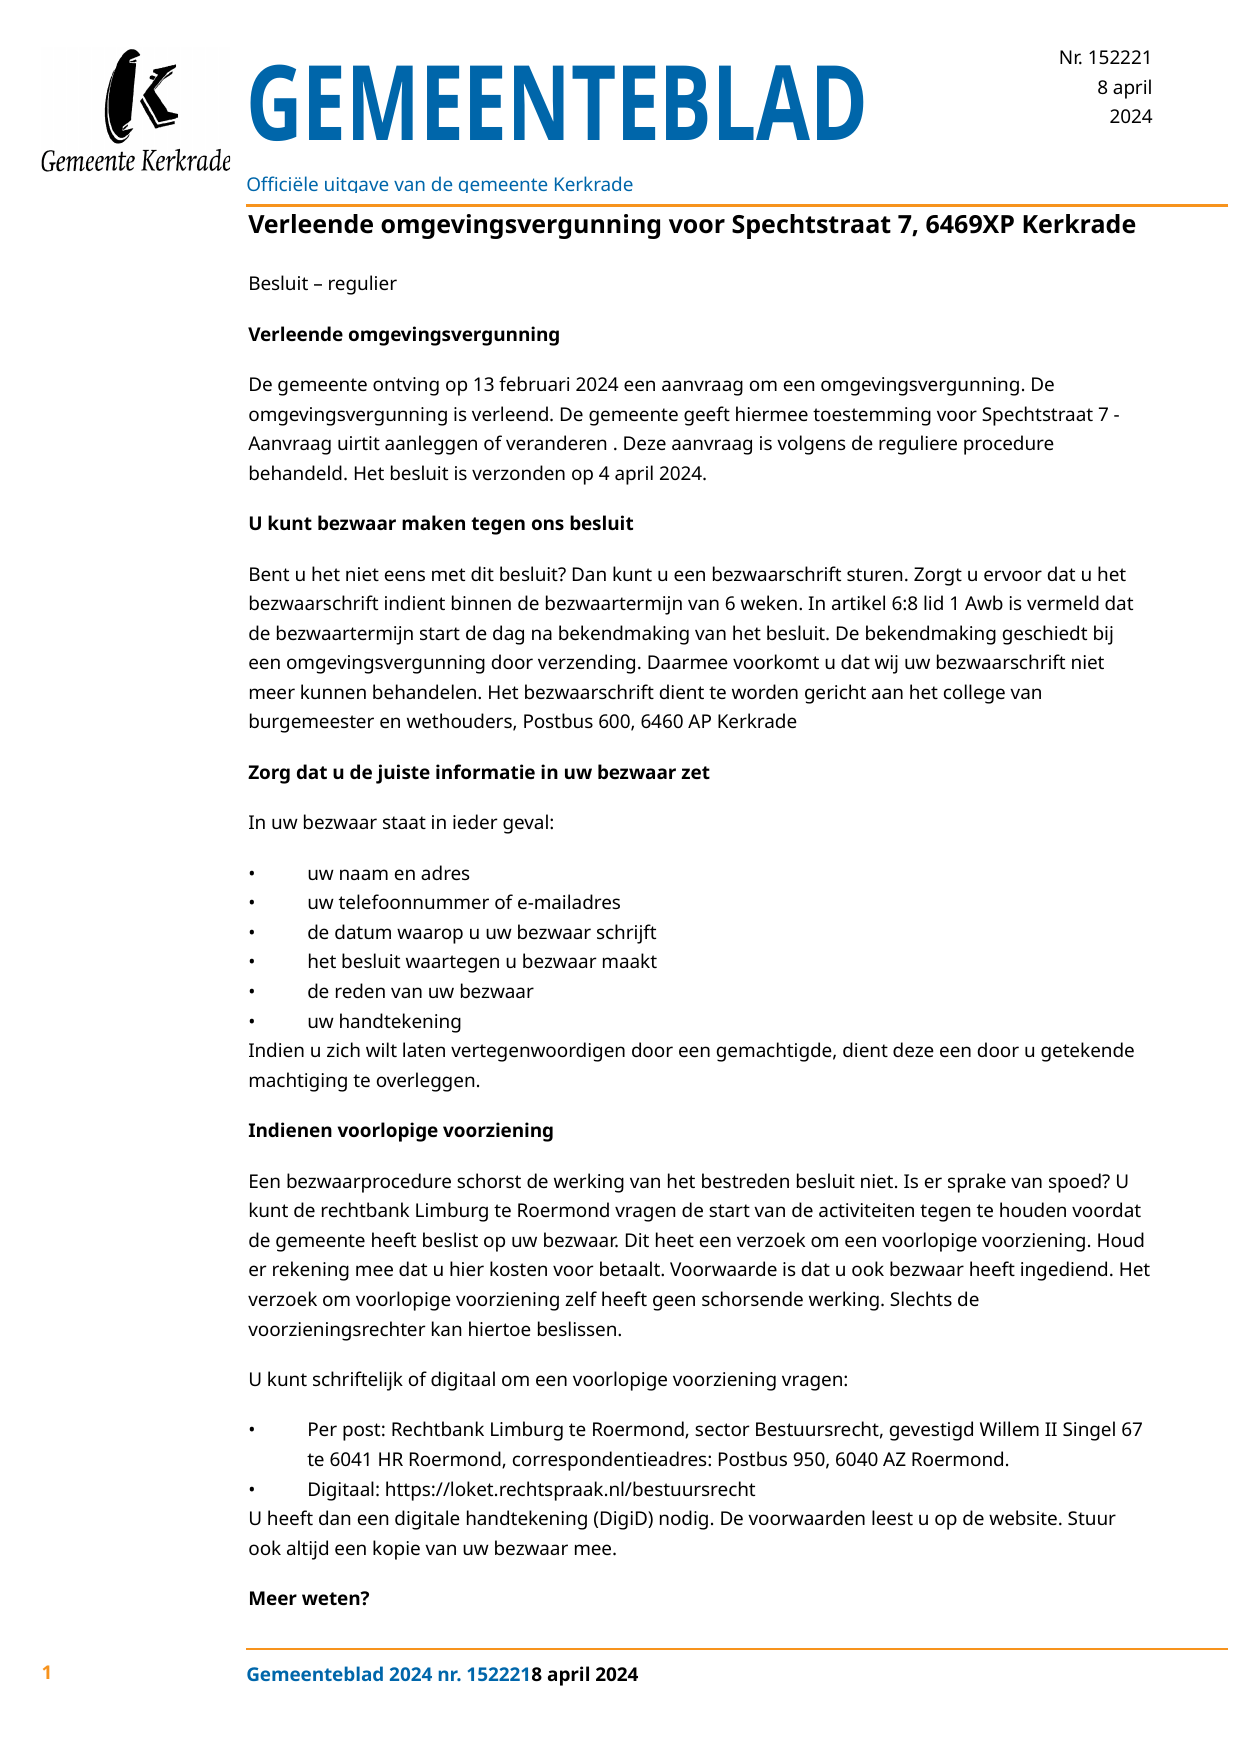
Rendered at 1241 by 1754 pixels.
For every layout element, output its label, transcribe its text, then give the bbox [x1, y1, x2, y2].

list Digitaal: https://loket.rechtspraak.nl/bestuursrecht [248, 1476, 1152, 1501]
text Een bezwaarprocedure schorst de werking van het bestreden besluit niet. Is er sprake van spoed? U kunt de rechtbank Limburg te Roermond vragen de start van de activiteiten tegen te houden voordat de gemeente heeft beslist op uw bezwaar. Dit heet een verzoek om een voorlopige voorziening. Houd er rekening mee dat u hier kosten voor betaalt. Voorwaarde is dat u ook bezwaar heeft ingediend. Het verzoek om voorlopige voorziening zelf heeft geen schorsende werking. Slechts de voorzieningsrechter kan hiertoe beslissen. [248, 1168, 1152, 1341]
text In uw bezwaar staat in ieder geval: [248, 809, 1152, 835]
list uw handtekening [248, 1008, 1152, 1033]
text De gemeente ontving op 13 februari 2024 een aanvraag om een omgevingsvergunning. De omgevingsvergunning is verleend. De gemeente geeft hiermee toestemming voor Spechtstraat 7 - Aanvraag uirtit aanleggen of veranderen . Deze aanvraag is volgens de reguliere procedure behandeld. Het besluit is verzonden op 4 april 2024. [248, 371, 1152, 486]
text Besluit – regulier [248, 270, 1152, 296]
text Indienen voorlopige voorziening [248, 1117, 1152, 1143]
list uw naam en adres [248, 860, 1152, 886]
text U kunt schriftelijk of digitaal om een voorlopige voorziening vragen: [248, 1366, 1152, 1392]
list de datum waarop u uw bezwaar schrijft [248, 919, 1152, 945]
text Meer weten? [248, 1585, 1152, 1611]
list uw telefoonnummer of e-mailadres [248, 889, 1152, 915]
text Verleende omgevingsvergunning [248, 321, 1152, 346]
text U heeft dan een digitale handtekening (DigiD) nodig. De voorwaarden leest u op de website. Stuur ook altijd een kopie van uw bezwaar mee. [248, 1505, 1152, 1561]
list Per post: Rechtbank Limburg te Roermond, sector Bestuursrecht, gevestigd Willem II Singel 67 te 6041 HR Roermond, correspondentieadres: Postbus 950, 6040 AZ Roermond. [248, 1417, 1152, 1472]
text Zorg dat u de juiste informatie in uw bezwaar zet [248, 759, 1152, 785]
list het besluit waartegen u bezwaar maakt [248, 949, 1152, 974]
text Bent u het niet eens met dit besluit? Dan kunt u een bezwaarschrift sturen. Zorgt u ervoor dat u het bezwaarschrift indient binnen de bezwaartermijn van 6 weken. In artikel 6:8 lid 1 Awb is vermeld dat de bezwaartermijn start de dag na bekendmaking van het besluit. De bekendmaking geschiedt bij een omgevingsvergunning door verzending. Daarmee voorkomt u dat wij uw bezwaarschrift niet meer kunnen behandelen. Het bezwaarschrift dient te worden gericht aan het college van burgemeester en wethouders, Postbus 600, 6460 AP Kerkrade [248, 561, 1152, 734]
text Verleende omgevingsvergunning voor Spechtstraat 7, 6469XP Kerkrade [248, 207, 1152, 241]
text Indien u zich wilt laten vertegenwoordigen door een gemachtigde, dient deze een door u getekende machtiging te overleggen. [248, 1037, 1152, 1093]
text U kunt bezwaar maken tegen ons besluit [248, 510, 1152, 536]
picture [41, 47, 231, 172]
list de reden van uw bezwaar [248, 978, 1152, 1004]
